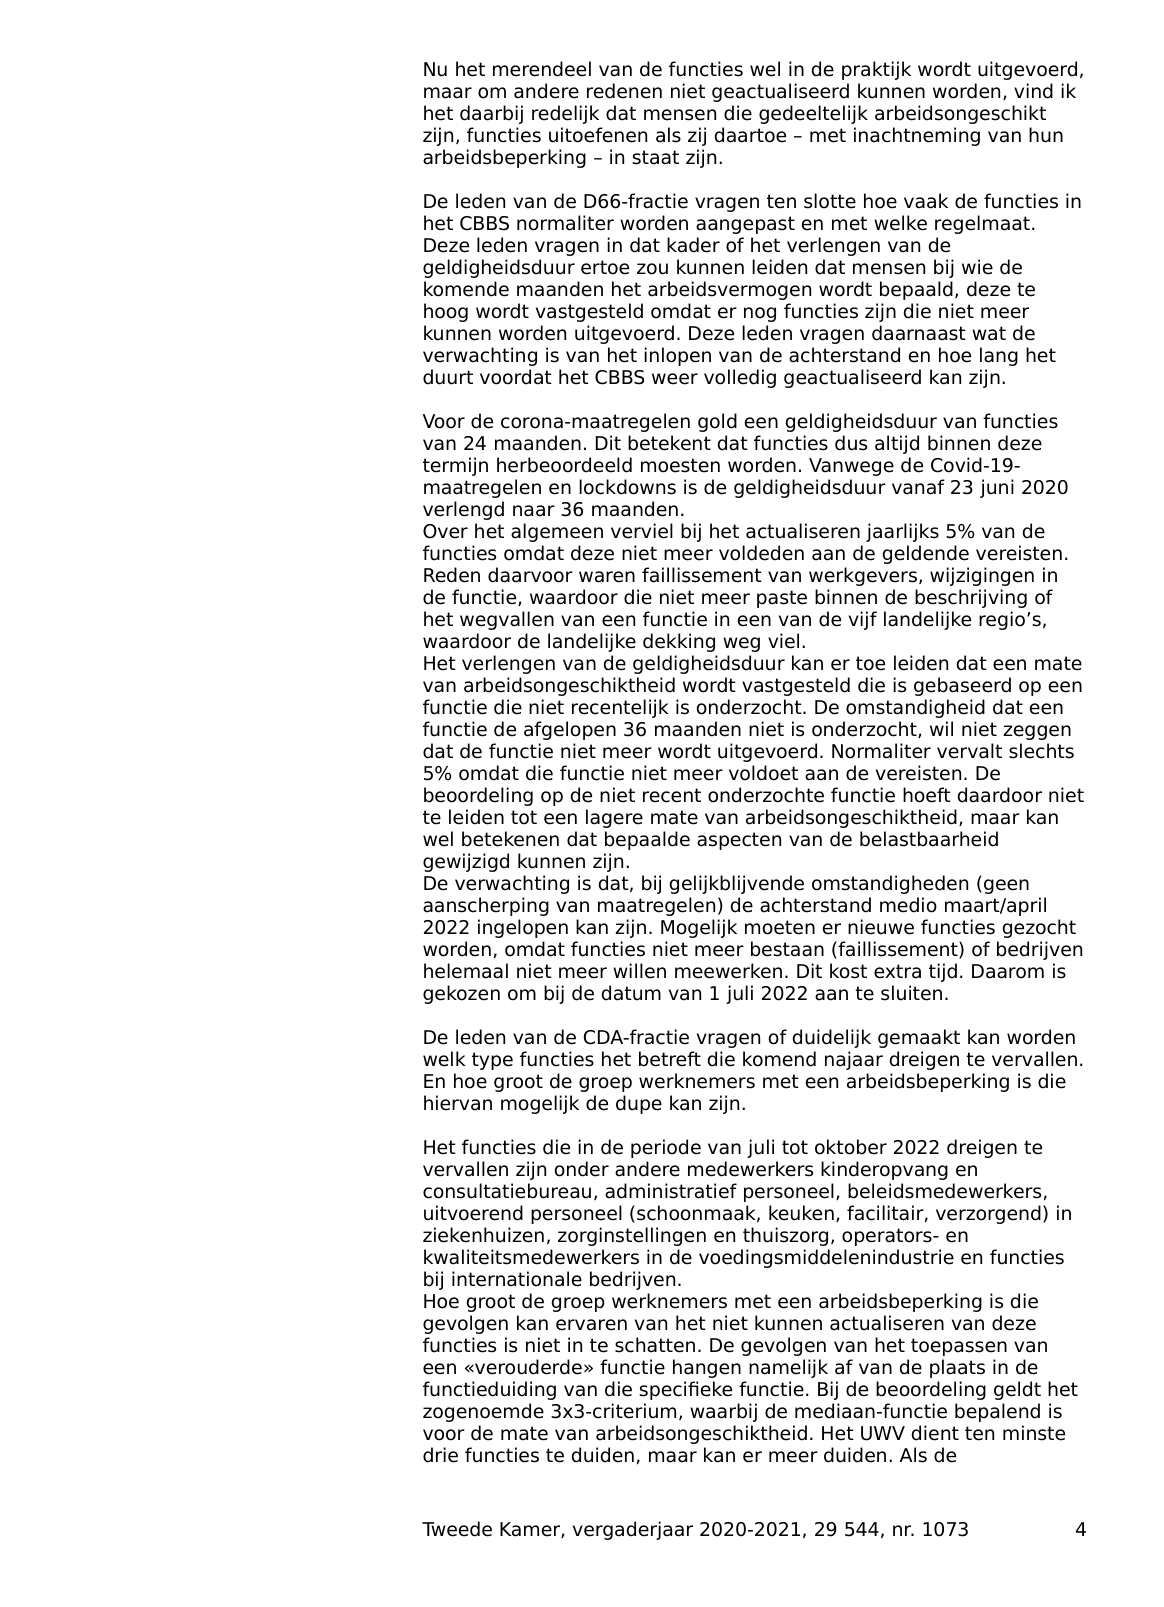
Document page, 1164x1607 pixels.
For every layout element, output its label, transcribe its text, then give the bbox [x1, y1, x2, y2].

text De leden van de D66-fractie vragen ten slotte hoe vaak de functies in het CBBS normaliter worden aangepast en met welke regelmaat. Deze leden vragen in dat kader of het verlengen van de geldigheidsduur ertoe zou kunnen leiden dat mensen bij wie de komende maanden het arbeidsvermogen wordt bepaald, deze te hoog wordt vastgesteld omdat er nog functies zijn die niet meer kunnen worden uitgevoerd. Deze leden vragen daarnaast wat de verwachting is van het inlopen van de achterstand en hoe lang het duurt voordat het CBBS weer volledig geactualiseerd kan zijn. [422, 191, 1087, 389]
text Voor de corona-maatregelen gold een geldigheidsduur van functies van 24 maanden. Dit betekent dat functies dus altijd binnen deze termijn herbeoordeeld moesten worden. Vanwege de Covid-19-maatregelen en lockdowns is de geldigheidsduur vanaf 23 juni 2020 verlengd naar 36 maanden. [422, 411, 1087, 521]
text Hoe groot de groep werknemers met een arbeidsbeperking is die gevolgen kan ervaren van het niet kunnen actualiseren van deze functies is niet in te schatten. De gevolgen van het toepassen van een «verouderde» functie hangen namelijk af van de plaats in de functieduiding van die specifieke functie. Bij de beoordeling geldt het zogenoemde 3x3-criterium, waarbij de mediaan-functie bepalend is voor de mate van arbeidsongeschiktheid. Het UWV dient ten minste drie functies te duiden, maar kan er meer duiden. Als de [422, 1291, 1087, 1467]
text Over het algemeen verviel bij het actualiseren jaarlijks 5% van de functies omdat deze niet meer voldeden aan de geldende vereisten. Reden daarvoor waren faillissement van werkgevers, wijzigingen in de functie, waardoor die niet meer paste binnen de beschrijving of het wegvallen van een functie in een van de vijf landelijke regio’s, waardoor de landelijke dekking weg viel. [422, 521, 1087, 653]
text Het functies die in de periode van juli tot oktober 2022 dreigen te vervallen zijn onder andere medewerkers kinderopvang en consultatiebureau, administratief personeel, beleidsmedewerkers, uitvoerend personeel (schoonmaak, keuken, facilitair, verzorgend) in ziekenhuizen, zorginstellingen en thuiszorg, operators- en kwaliteitsmedewerkers in de voedingsmiddelenindustrie en functies bij internationale bedrijven. [422, 1137, 1087, 1291]
text Het verlengen van de geldigheidsduur kan er toe leiden dat een mate van arbeidsongeschiktheid wordt vastgesteld die is gebaseerd op een functie die niet recentelijk is onderzocht. De omstandigheid dat een functie de afgelopen 36 maanden niet is onderzocht, wil niet zeggen dat de functie niet meer wordt uitgevoerd. Normaliter vervalt slechts 5% omdat die functie niet meer voldoet aan de vereisten. De beoordeling op de niet recent onderzochte functie hoeft daardoor niet te leiden tot een lagere mate van arbeidsongeschiktheid, maar kan wel betekenen dat bepaalde aspecten van de belastbaarheid gewijzigd kunnen zijn. [422, 653, 1087, 873]
text De verwachting is dat, bij gelijkblijvende omstandigheden (geen aanscherping van maatregelen) de achterstand medio maart/april 2022 ingelopen kan zijn. Mogelijk moeten er nieuwe functies gezocht worden, omdat functies niet meer bestaan (faillissement) of bedrijven helemaal niet meer willen meewerken. Dit kost extra tijd. Daarom is gekozen om bij de datum van 1 juli 2022 aan te sluiten. [422, 873, 1087, 1004]
text Nu het merendeel van de functies wel in de praktijk wordt uitgevoerd, maar om andere redenen niet geactualiseerd kunnen worden, vind ik het daarbij redelijk dat mensen die gedeeltelijk arbeidsongeschikt zijn, functies uitoefenen als zij daartoe – met inachtneming van hun arbeidsbeperking – in staat zijn. [422, 59, 1087, 169]
text De leden van de CDA-fractie vragen of duidelijk gemaakt kan worden welk type functies het betreft die komend najaar dreigen te vervallen. En hoe groot de groep werknemers met een arbeidsbeperking is die hiervan mogelijk de dupe kan zijn. [422, 1027, 1087, 1115]
